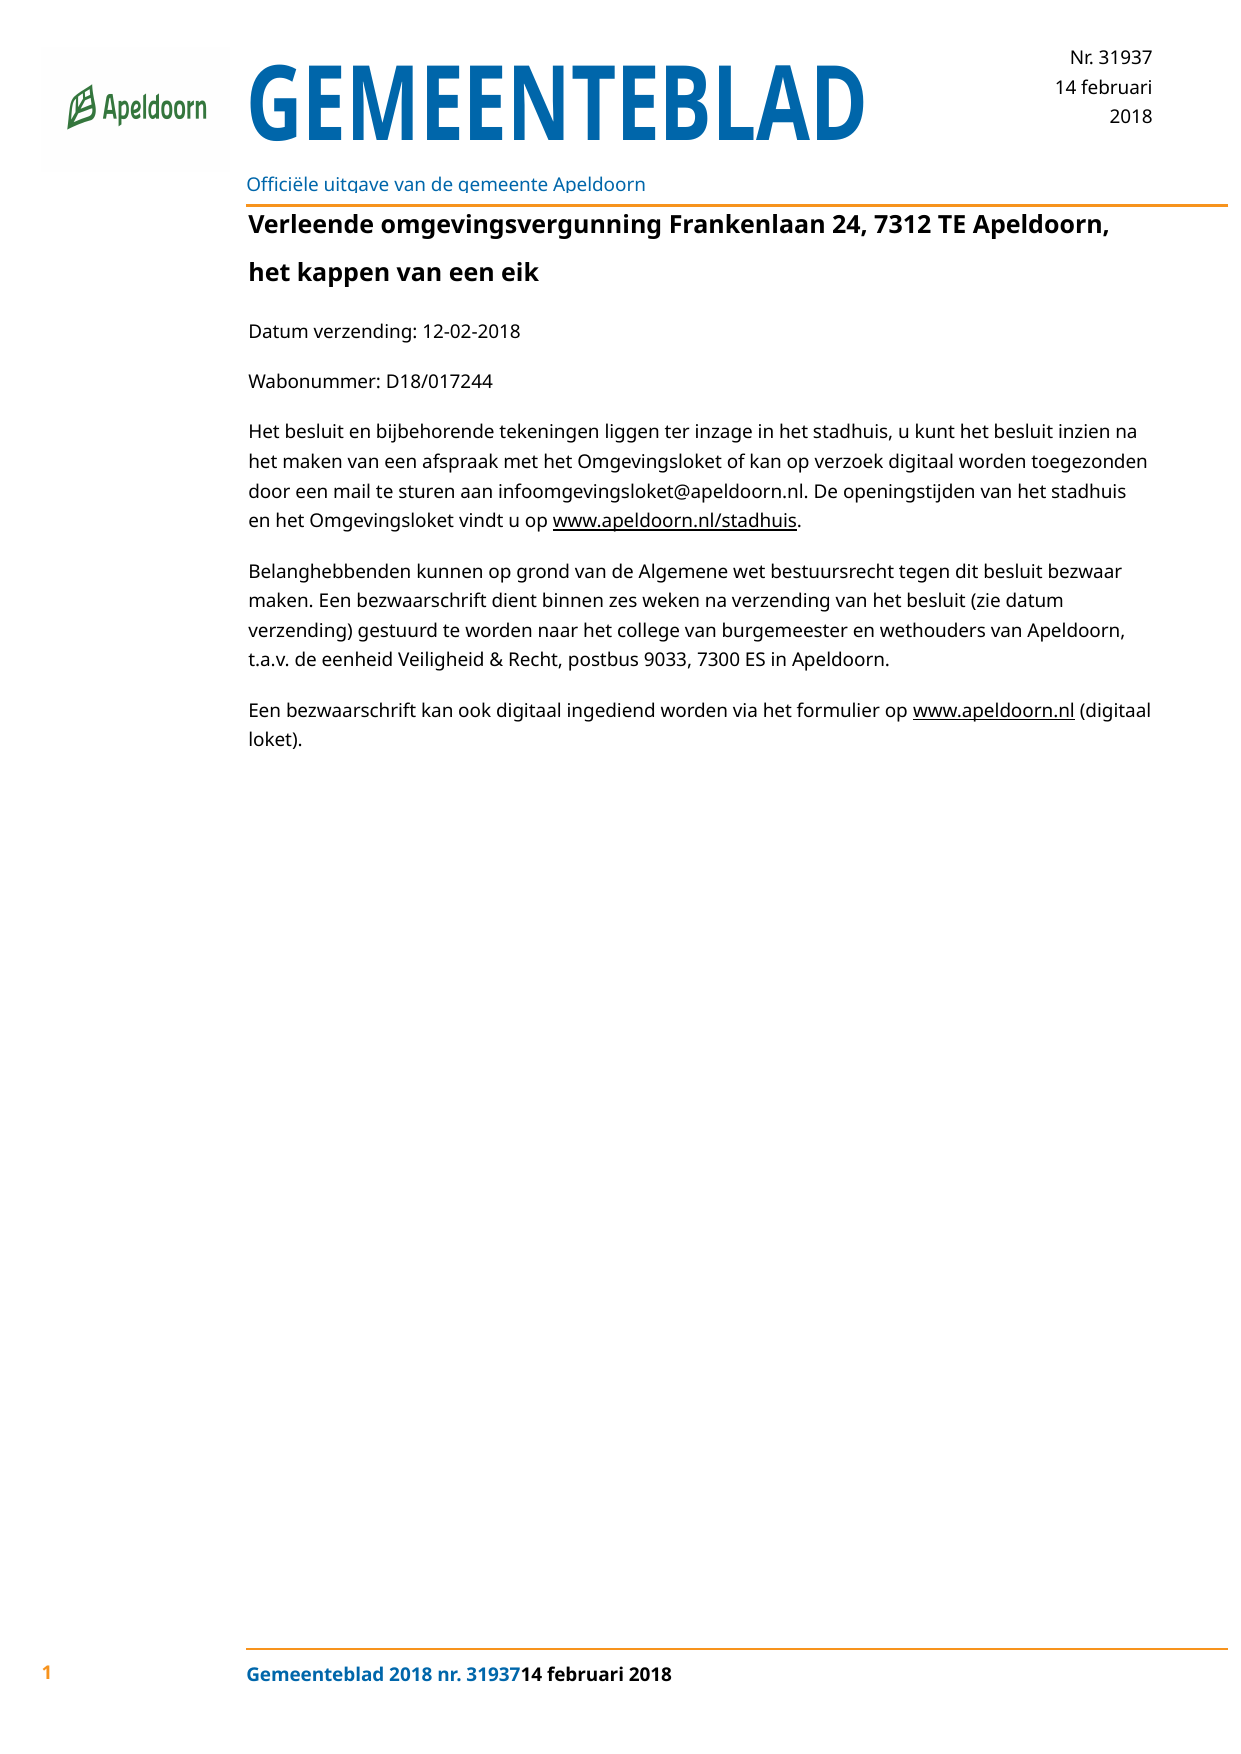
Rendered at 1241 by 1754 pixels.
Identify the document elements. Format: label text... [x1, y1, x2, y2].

text Het besluit en bijbehorende tekeningen liggen ter inzage in het stadhuis, u kunt het besluit inzien na het maken van een afspraak met het Omgevingsloket of kan op verzoek digitaal worden toegezonden door een mail te sturen aan infoomgevingsloket@apeldoorn.nl. De openingstijden van het stadhuis en het Omgevingsloket vindt u op www.apeldoorn.nl/stadhuis. [248, 419, 1152, 533]
text Een bezwaarschrift kan ook digitaal ingediend worden via het formulier op www.apeldoorn.nl (digitaal loket). [248, 697, 1152, 752]
text Belanghebbenden kunnen op grond van de Algemene wet bestuursrecht tegen dit besluit bezwaar maken. Een bezwaarschrift dient binnen zes weken na verzending van het besluit (zie datum verzending) gestuurd te worden naar het college van burgemeester en wethouders van Apeldoorn, t.a.v. de eenheid Veiligheid & Recht, postbus 9033, 7300 ES in Apeldoorn. [248, 558, 1152, 672]
text Wabonummer: D18/017244 [248, 368, 1152, 394]
picture [41, 47, 231, 172]
text Datum verzending: 12-02-2018 [248, 318, 1152, 344]
text Verleende omgevingsvergunning Frankenlaan 24, 7312 TE Apeldoorn, het kappen van een eik [248, 207, 1152, 288]
